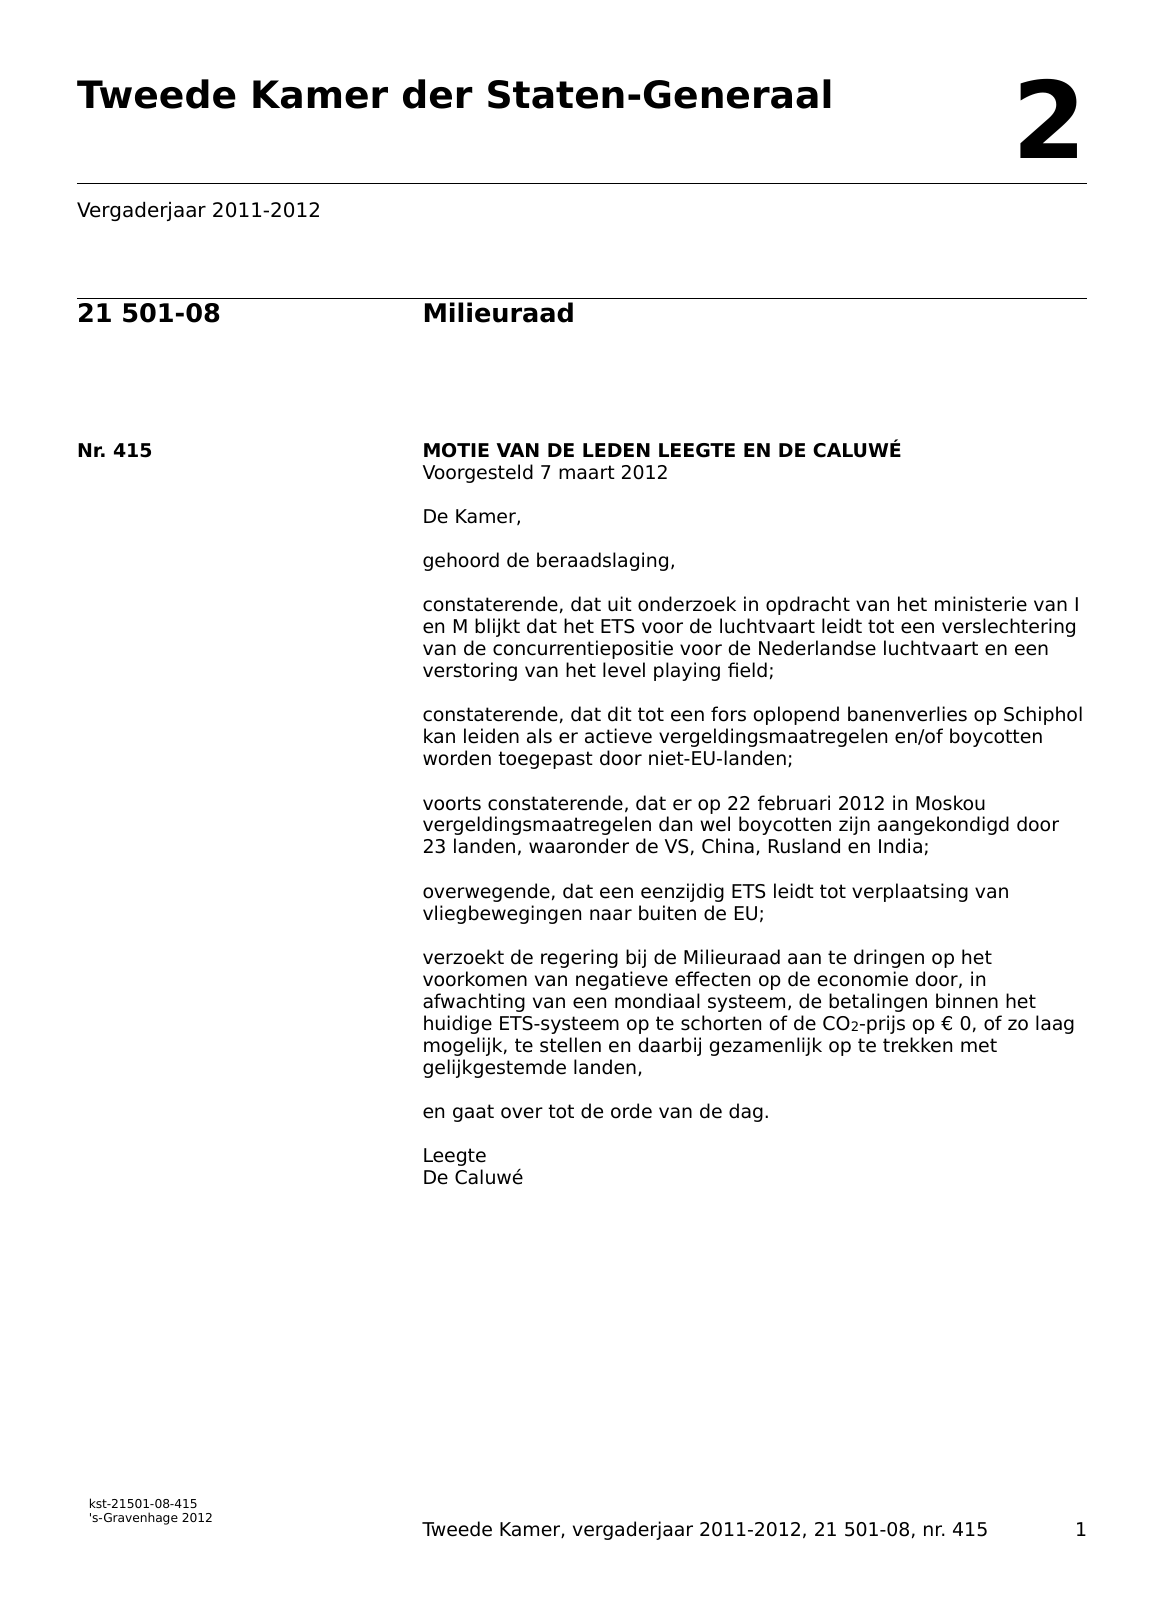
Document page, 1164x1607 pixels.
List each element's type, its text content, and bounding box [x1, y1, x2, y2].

subtitle 21 501-08 Milieuraad [77, 299, 1087, 329]
text overwegende, dat een eenzijdig ETS leidt tot verplaatsing van vliegbewegingen naar buiten de EU; [422, 881, 1087, 924]
table_cell Vergaderjaar 2011-2012 [77, 184, 1087, 298]
table_header 2 [886, 59, 1087, 183]
text De Caluwé [422, 1167, 1087, 1189]
text Leegte [422, 1145, 1087, 1167]
text en gaat over tot de orde van de dag. [422, 1101, 1087, 1123]
text constaterende, dat dit tot een fors oplopend banenverlies op Schiphol kan leiden als er actieve vergeldingsmaatregelen en/of boycotten worden toegepast door niet-EU-landen; [422, 704, 1087, 770]
text kst-21501-08-415 [88, 1497, 323, 1511]
text verzoekt de regering bij de Milieuraad aan te dringen op het voorkomen van negatieve effecten op de economie door, in afwachting van een mondiaal systeem, de betalingen binnen het huidige ETS-systeem op te schorten of de CO2-prijs op € 0, of zo laag mogelijk, te stellen en daarbij gezamenlijk op te trekken met gelijkgestemde landen, [422, 947, 1087, 1078]
text Voorgesteld 7 maart 2012 [422, 462, 1087, 484]
subtitle Nr. 415 MOTIE VAN DE LEDEN LEEGTE EN DE CALUWÉ [77, 440, 1087, 462]
text 's-Gravenhage 2012 [88, 1511, 323, 1525]
table_header Tweede Kamer der Staten-Generaal [77, 59, 886, 183]
text De Kamer, [422, 506, 1087, 528]
text gehoord de beraadslaging, [422, 550, 1087, 572]
text constaterende, dat uit onderzoek in opdracht van het ministerie van I en M blijkt dat het ETS voor de luchtvaart leidt tot een verslechtering van de concurrentiepositie voor de Nederlandse luchtvaart en een verstoring van het level playing field; [422, 594, 1087, 682]
text voorts constaterende, dat er op 22 februari 2012 in Moskou vergeldingsmaatregelen dan wel boycotten zijn aangekondigd door 23 landen, waaronder de VS, China, Rusland en India; [422, 792, 1087, 858]
